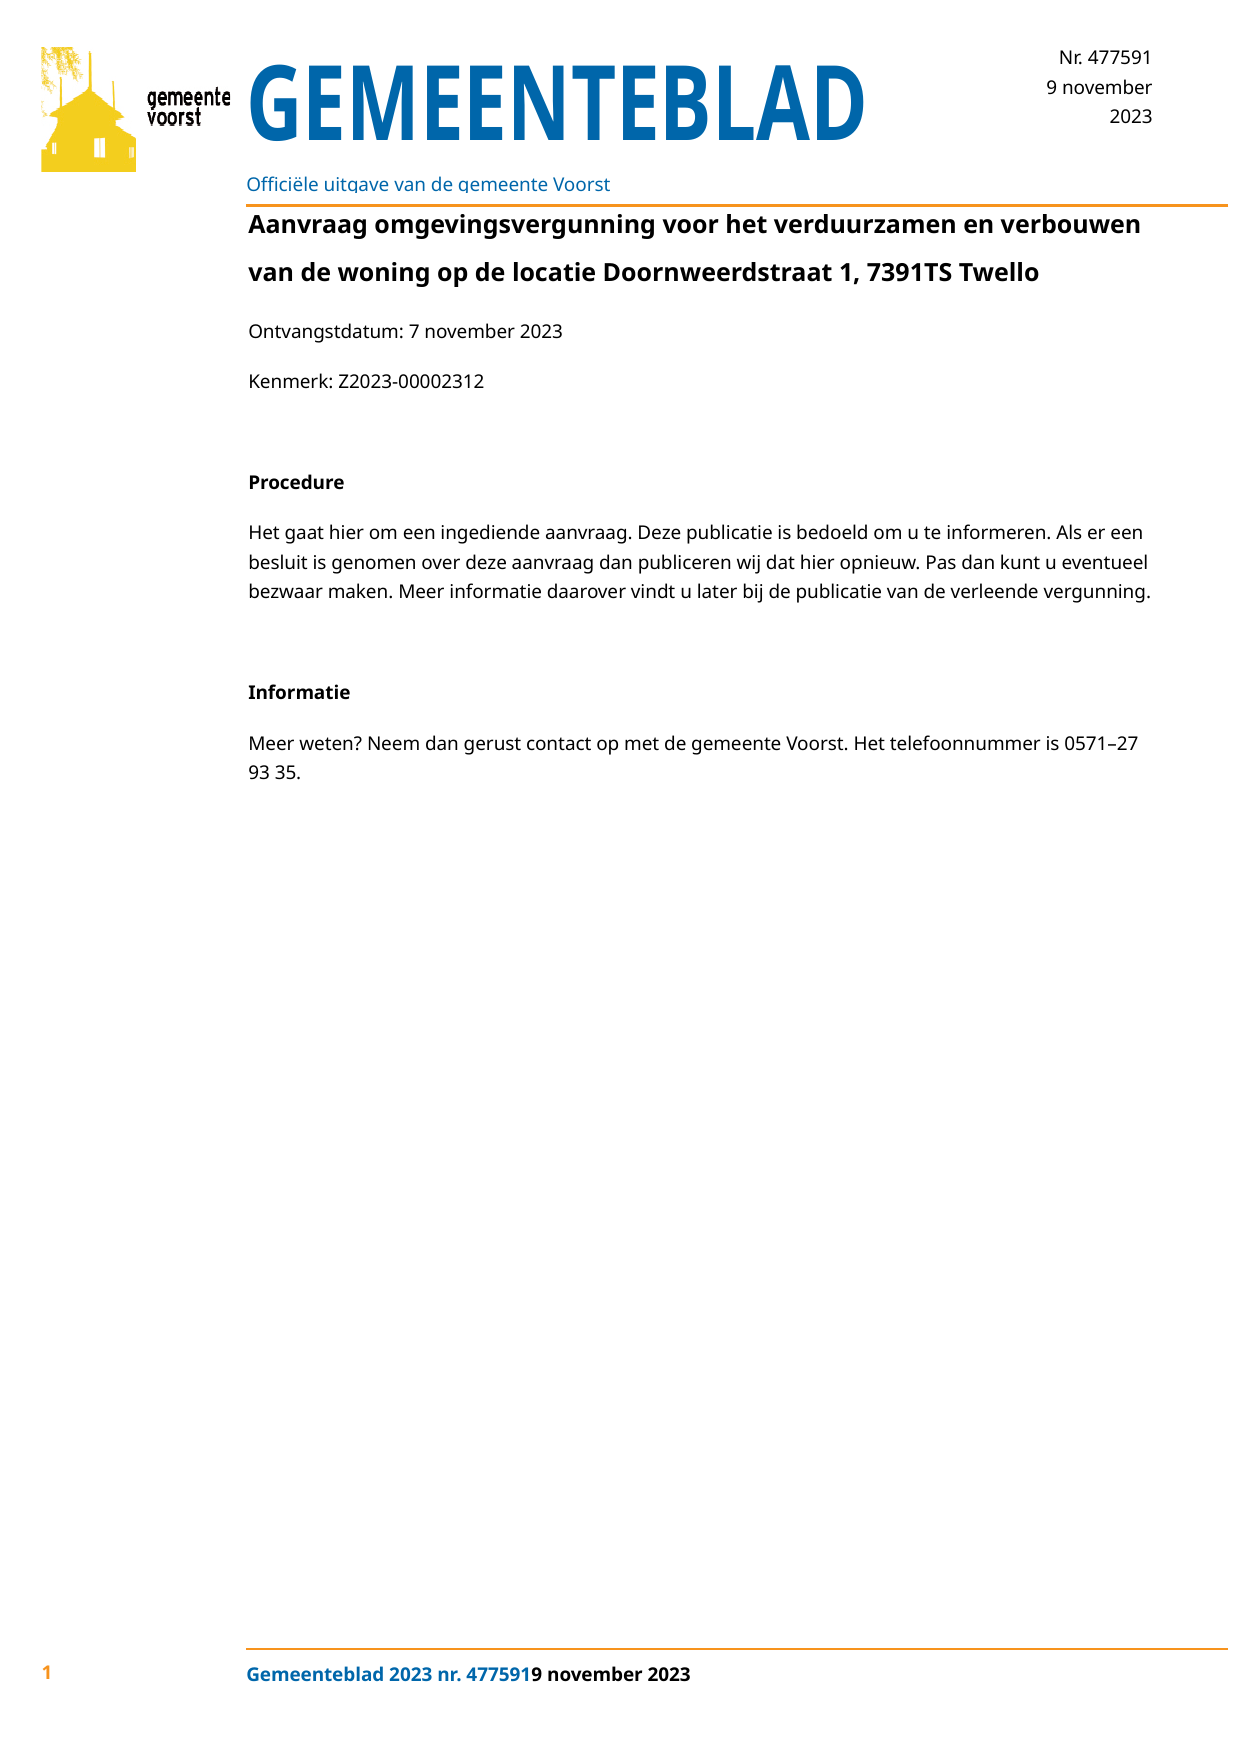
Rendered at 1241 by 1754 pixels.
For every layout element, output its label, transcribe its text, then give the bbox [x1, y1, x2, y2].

text Informatie [248, 679, 1152, 705]
text Aanvraag omgevingsvergunning voor het verduurzamen en verbouwen van de woning op de locatie Doornweerdstraat 1, 7391TS Twello [248, 207, 1152, 288]
text Ontvangstdatum: 7 november 2023 [248, 318, 1152, 344]
text Meer weten? Neem dan gerust contact op met de gemeente Voorst. Het telefoonnummer is 0571–27 93 35. [248, 730, 1152, 785]
text Het gaat hier om een ingediende aanvraag. Deze publicatie is bedoeld om u te informeren. Als er een besluit is genomen over deze aanvraag dan publiceren wij dat hier opnieuw. Pas dan kunt u eventueel bezwaar maken. Meer informatie daarover vindt u later bij de publicatie van de verleende vergunning. [248, 519, 1152, 604]
picture [41, 47, 231, 172]
text Kenmerk: Z2023-00002312 [248, 368, 1152, 394]
text Procedure [248, 469, 1152, 495]
